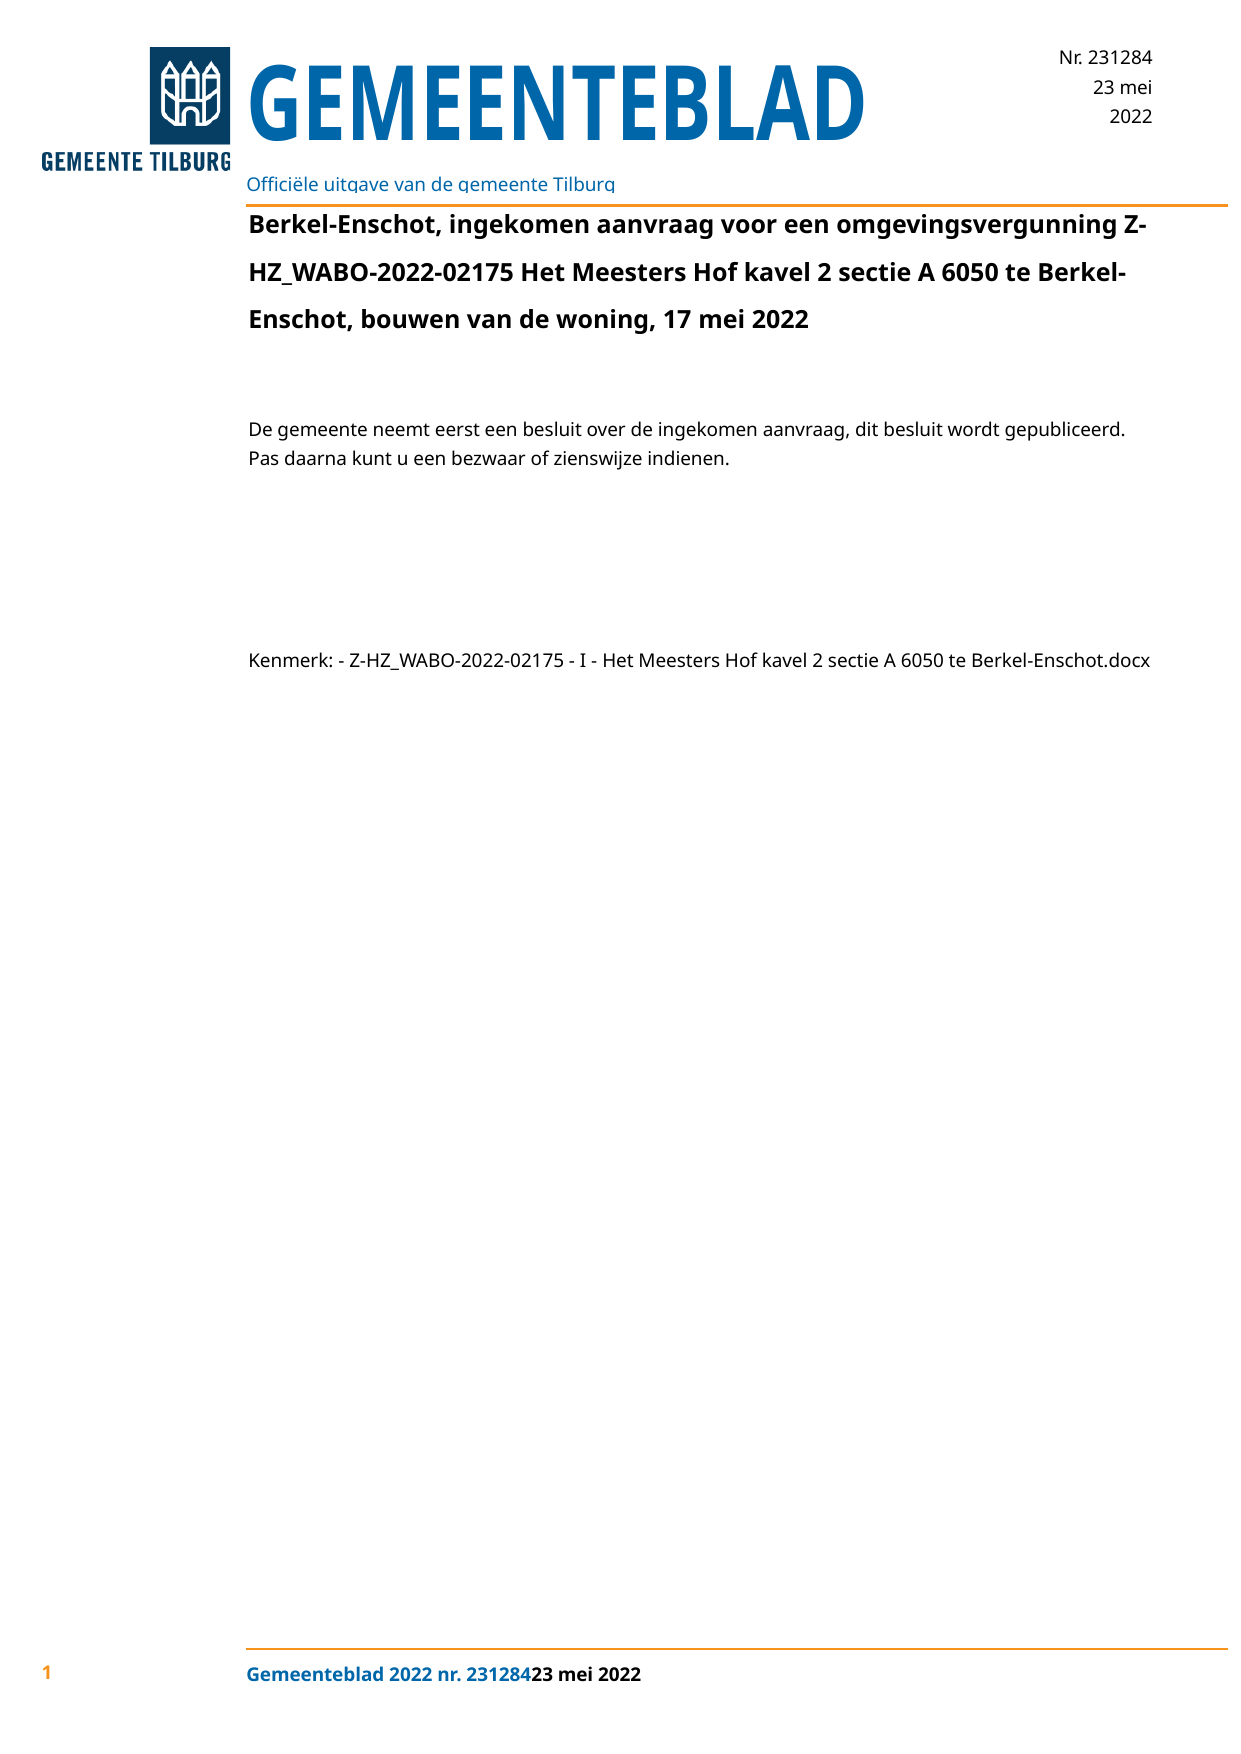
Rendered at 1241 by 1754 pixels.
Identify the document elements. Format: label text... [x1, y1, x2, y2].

text De gemeente neemt eerst een besluit over de ingekomen aanvraag, dit besluit wordt gepubliceerd. Pas daarna kunt u een bezwaar of zienswijze indienen. [248, 416, 1152, 471]
picture [41, 47, 231, 172]
text Berkel-Enschot, ingekomen aanvraag voor een omgevingsvergunning Z-HZ_WABO-2022-02175 Het Meesters Hof kavel 2 sectie A 6050 te Berkel-Enschot, bouwen van de woning, 17 mei 2022 [248, 207, 1152, 336]
text Kenmerk: - Z-HZ_WABO-2022-02175 - I - Het Meesters Hof kavel 2 sectie A 6050 te Berkel-Enschot.docx [248, 647, 1152, 673]
